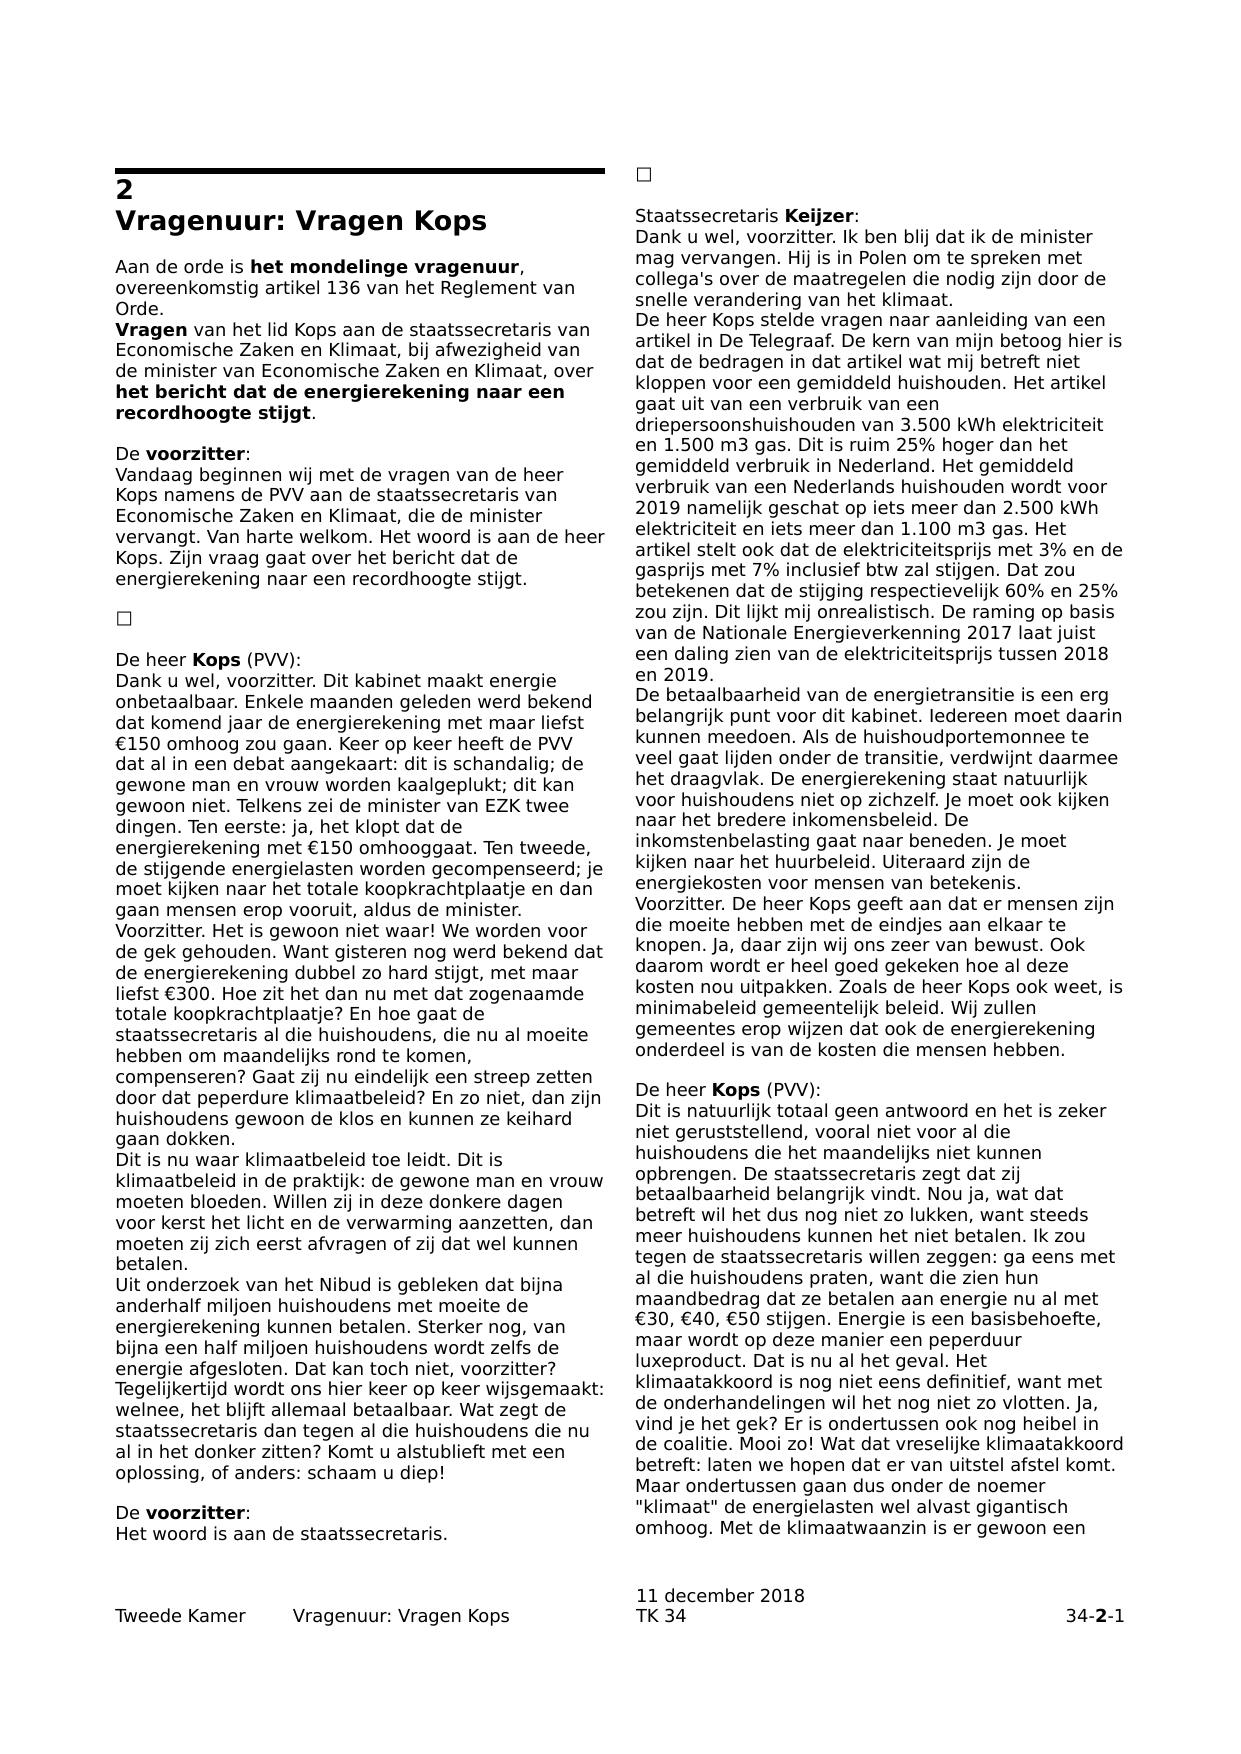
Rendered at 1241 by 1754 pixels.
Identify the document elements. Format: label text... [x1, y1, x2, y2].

text Voorzitter. Het is gewoon niet waar! We worden voor de gek gehouden. Want gisteren nog werd bekend dat de energierekening dubbel zo hard stijgt, met maar liefst €300. Hoe zit het dan nu met dat zogenaamde totale koopkrachtplaatje? En hoe gaat de staatssecretaris al die huishoudens, die nu al moeite hebben om maandelijks rond te komen, compenseren? Gaat zij nu eindelijk een streep zetten door dat peperdure klimaatbeleid? En zo niet, dan zijn huishoudens gewoon de klos en kunnen ze keihard gaan dokken. [115, 921, 605, 1150]
text Dank u wel, voorzitter. Dit kabinet maakt energie onbetaalbaar. Enkele maanden geleden werd bekend dat komend jaar de energierekening met maar liefst €150 omhoog zou gaan. Keer op keer heeft de PVV dat al in een debat aangekaart: dit is schandalig; de gewone man en vrouw worden kaalgeplukt; dit kan gewoon niet. Telkens zei de minister van EZK twee dingen. Ten eerste: ja, het klopt dat de energierekening met €150 omhooggaat. Ten tweede, de stijgende energielasten worden gecompenseerd; je moet kijken naar het totale koopkrachtplaatje en dan gaan mensen erop vooruit, aldus de minister. [115, 671, 605, 921]
text Uit onderzoek van het Nibud is gebleken dat bijna anderhalf miljoen huishoudens met moeite de energierekening kunnen betalen. Sterker nog, van bijna een half miljoen huishoudens wordt zelfs de energie afgesloten. Dat kan toch niet, voorzitter? Tegelijkertijd wordt ons hier keer op keer wijsgemaakt: welnee, het blijft allemaal betaalbaar. Wat zegt de staatssecretaris dan tegen al die huishoudens die nu al in het donker zitten? Komt u alstublieft met een oplossing, of anders: schaam u diep! [115, 1275, 605, 1483]
text Maar ondertussen gaan dus onder de noemer "klimaat" de energielasten wel alvast gigantisch omhoog. Met de klimaatwaanzin is er gewoon een [635, 1476, 1125, 1538]
text Dit is nu waar klimaatbeleid toe leidt. Dit is klimaatbeleid in de praktijk: de gewone man en vrouw moeten bloeden. Willen zij in deze donkere dagen voor kerst het licht en de verwarming aanzetten, dan moeten zij zich eerst afvragen of zij dat wel kunnen betalen. [115, 1150, 605, 1275]
text Aan de orde is het mondelinge vragenuur, overeenkomstig artikel 136 van het Reglement van Orde. [115, 257, 605, 319]
text Staatssecretaris Keijzer: [635, 206, 1125, 227]
text Voorzitter. De heer Kops geeft aan dat er mensen zijn die moeite hebben met de eindjes aan elkaar te knopen. Ja, daar zijn wij ons zeer van bewust. Ook daarom wordt er heel goed gekeken hoe al deze kosten nou uitpakken. Zoals de heer Kops ook weet, is minimabeleid gemeentelijk beleid. Wij zullen gemeentes erop wijzen dat ook de energierekening onderdeel is van de kosten die mensen hebben. [635, 893, 1125, 1060]
text De betaalbaarheid van de energietransitie is een erg belangrijk punt voor dit kabinet. Iedereen moet daarin kunnen meedoen. Als de huishoudportemonnee te veel gaat lijden onder de transitie, verdwijnt daarmee het draagvlak. De energierekening staat natuurlijk voor huishoudens niet op zichzelf. Je moet ook kijken naar het bredere inkomensbeleid. De inkomstenbelasting gaat naar beneden. Je moet kijken naar het huurbeleid. Uiteraard zijn de energiekosten voor mensen van betekenis. [635, 685, 1125, 893]
text Vragen van het lid Kops aan de staatssecretaris van Economische Zaken en Klimaat, bij afwezigheid van de minister van Economische Zaken en Klimaat, over het bericht dat de energierekening naar een recordhoogte stijgt. [115, 319, 605, 423]
text Vandaag beginnen wij met de vragen van de heer Kops namens de PVV aan de staatssecretaris van Economische Zaken en Klimaat, die de minister vervangt. Van harte welkom. Het woord is aan de heer Kops. Zijn vraag gaat over het bericht dat de energierekening naar een recordhoogte stijgt. [115, 464, 605, 589]
text ⬜ [635, 165, 1125, 186]
text Dank u wel, voorzitter. Ik ben blij dat ik de minister mag vervangen. Hij is in Polen om te spreken met collega's over de maatregelen die nodig zijn door de snelle verandering van het klimaat. [635, 227, 1125, 310]
text De heer Kops (PVV): [115, 650, 605, 671]
text De heer Kops (PVV): [635, 1080, 1125, 1101]
text Het woord is aan de staatssecretaris. [115, 1524, 605, 1545]
title 2 Vragenuur: Vragen Kops [115, 174, 605, 237]
text De voorzitter: [115, 443, 605, 464]
text ⬜ [115, 609, 605, 630]
text Dit is natuurlijk totaal geen antwoord en het is zeker niet geruststellend, vooral niet voor al die huishoudens die het maandelijks niet kunnen opbrengen. De staatssecretaris zegt dat zij betaalbaarheid belangrijk vindt. Nou ja, wat dat betreft wil het dus nog niet zo lukken, want steeds meer huishoudens kunnen het niet betalen. Ik zou tegen de staatssecretaris willen zeggen: ga eens met al die huishoudens praten, want die zien hun maandbedrag dat ze betalen aan energie nu al met €30, €40, €50 stijgen. Energie is een basisbehoefte, maar wordt op deze manier een peperduur luxeproduct. Dat is nu al het geval. Het klimaatakkoord is nog niet eens definitief, want met de onderhandelingen wil het nog niet zo vlotten. Ja, vind je het gek? Er is ondertussen ook nog heibel in de coalitie. Mooi zo! Wat dat vreselijke klimaatakkoord betreft: laten we hopen dat er van uitstel afstel komt. [635, 1101, 1125, 1476]
text De heer Kops stelde vragen naar aanleiding van een artikel in De Telegraaf. De kern van mijn betoog hier is dat de bedragen in dat artikel wat mij betreft niet kloppen voor een gemiddeld huishouden. Het artikel gaat uit van een verbruik van een driepersoonshuishouden van 3.500 kWh elektriciteit en 1.500 m3 gas. Dit is ruim 25% hoger dan het gemiddeld verbruik in Nederland. Het gemiddeld verbruik van een Nederlands huishouden wordt voor 2019 namelijk geschat op iets meer dan 2.500 kWh elektriciteit en iets meer dan 1.100 m3 gas. Het artikel stelt ook dat de elektriciteitsprijs met 3% en de gasprijs met 7% inclusief btw zal stijgen. Dat zou betekenen dat de stijging respectievelijk 60% en 25% zou zijn. Dit lijkt mij onrealistisch. De raming op basis van de Nationale Energieverkenning 2017 laat juist een daling zien van de elektriciteitsprijs tussen 2018 en 2019. [635, 310, 1125, 685]
text De voorzitter: [115, 1503, 605, 1524]
